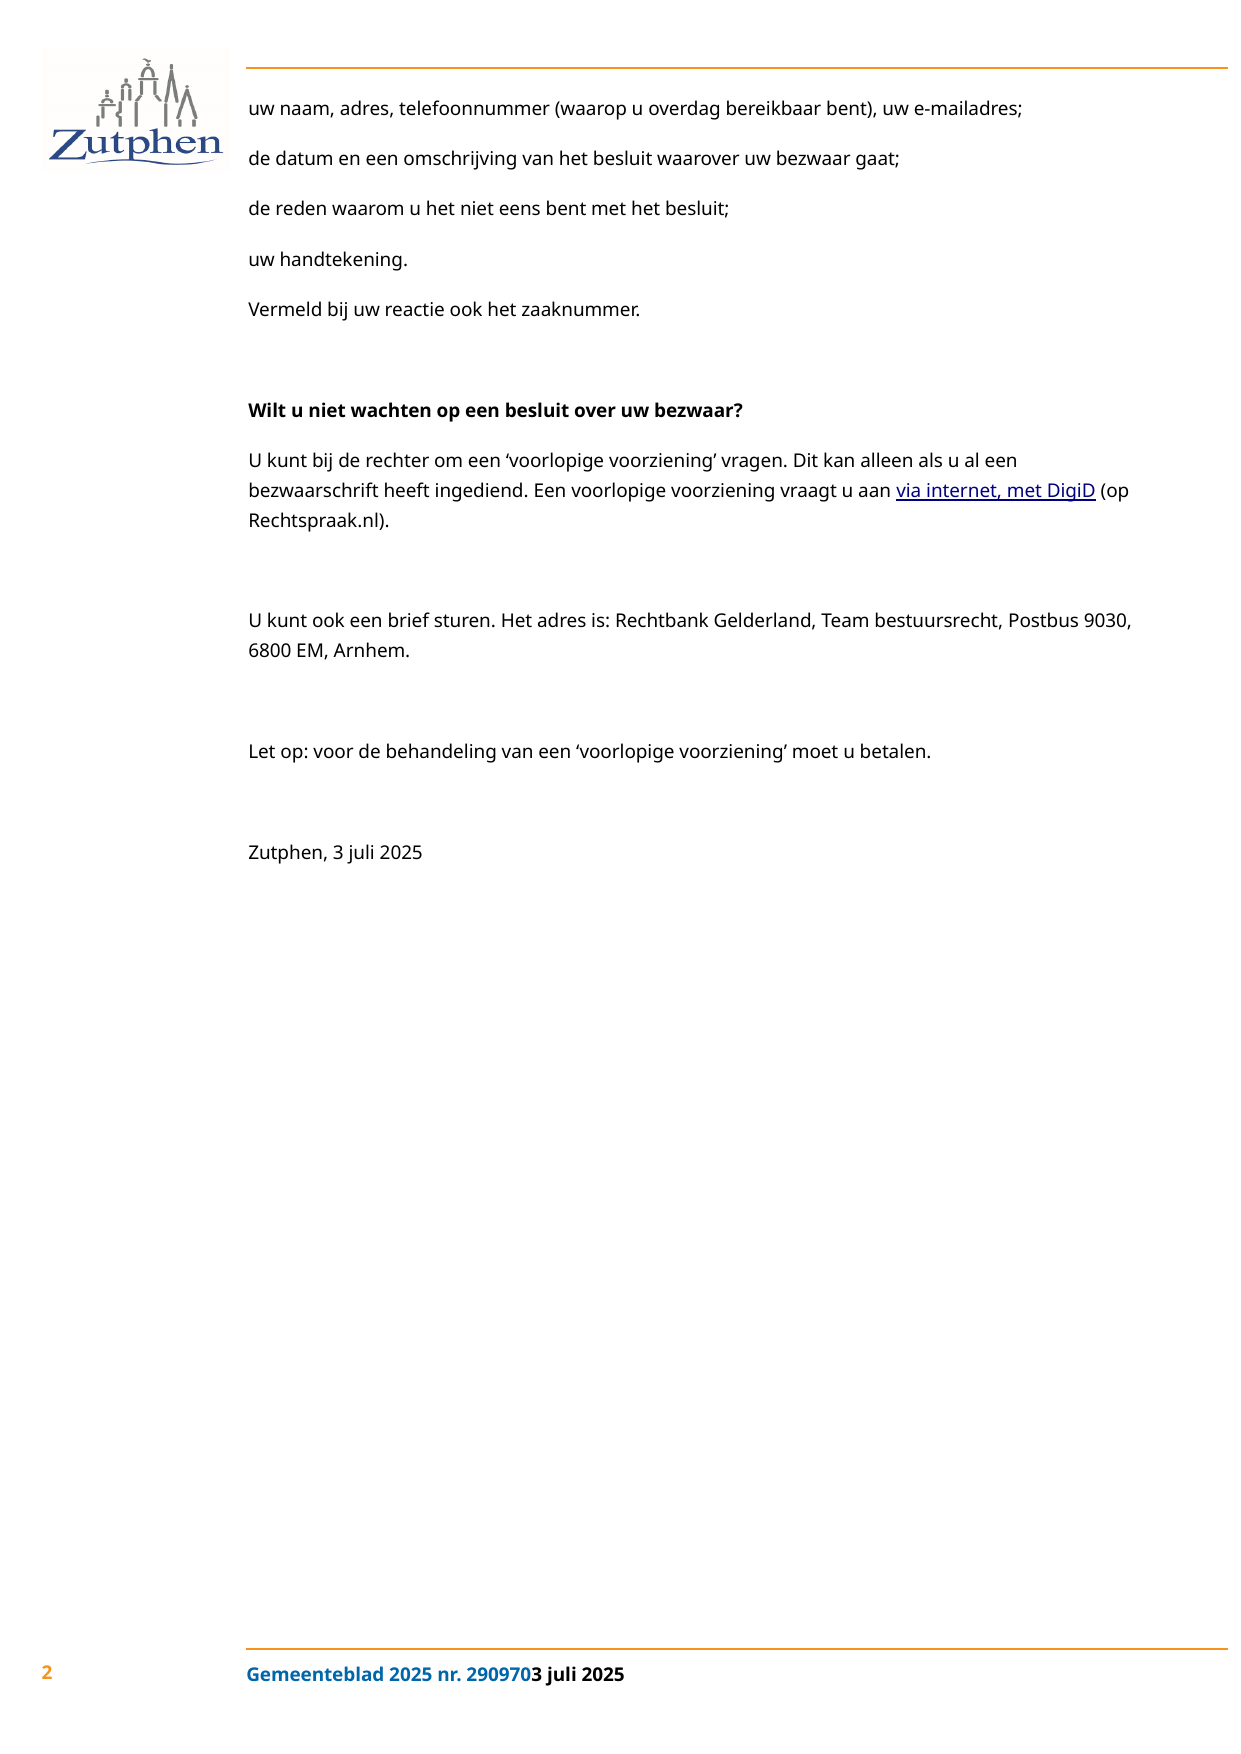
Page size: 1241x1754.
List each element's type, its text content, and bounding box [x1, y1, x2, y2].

text Let op: voor de behandeling van een ‘voorlopige voorziening’ moet u betalen. [248, 738, 1152, 764]
text U kunt bij de rechter om een ‘voorlopige voorziening’ vragen. Dit kan alleen als u al een bezwaarschrift heeft ingediend. Een voorlopige voorziening vraagt u aan via internet, met DigiD (op Rechtspraak.nl). [248, 448, 1152, 533]
text Zutphen, 3 juli 2025 [248, 839, 1152, 865]
text de reden waarom u het niet eens bent met het besluit; [248, 196, 1152, 221]
text uw naam, adres, telefoonnummer (waarop u overdag bereikbaar bent), uw e-mailadres; [248, 95, 1152, 121]
text Wilt u niet wachten op een besluit over uw bezwaar? [248, 397, 1152, 423]
picture [41, 47, 231, 172]
text de datum en een omschrijving van het besluit waarover uw bezwaar gaat; [248, 145, 1152, 171]
text U kunt ook een brief sturen. Het adres is: Rechtbank Gelderland, Team bestuursrecht, Postbus 9030, 6800 EM, Arnhem. [248, 608, 1152, 663]
text Vermeld bij uw reactie ook het zaaknummer. [248, 296, 1152, 322]
text uw handtekening. [248, 246, 1152, 272]
